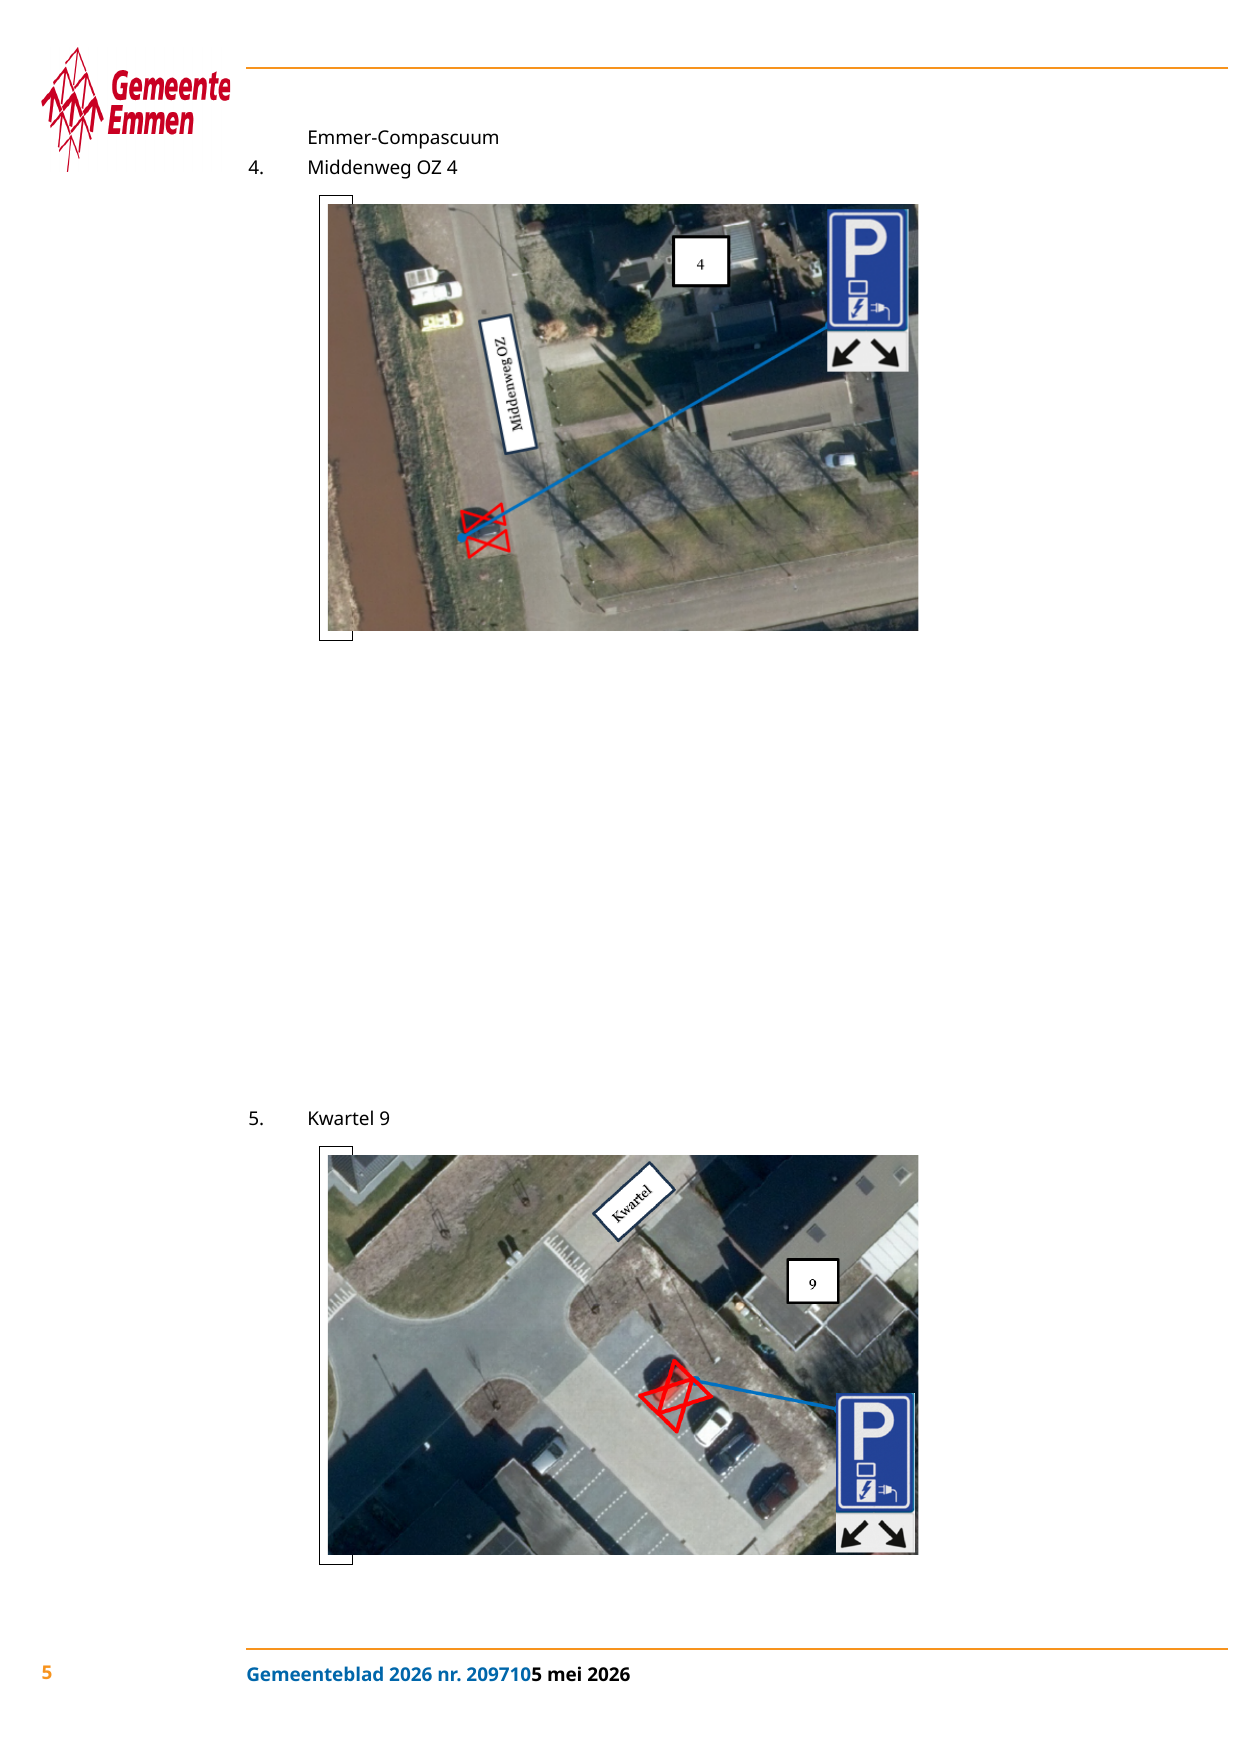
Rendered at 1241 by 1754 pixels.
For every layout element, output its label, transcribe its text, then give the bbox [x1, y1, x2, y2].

list Emmer-Compascuum [248, 124, 1152, 150]
picture [41, 47, 231, 172]
list Middenweg OZ 4 [248, 154, 1152, 180]
picture [327, 204, 919, 631]
picture [327, 1155, 919, 1555]
list Kwartel 9 [248, 1105, 1152, 1131]
